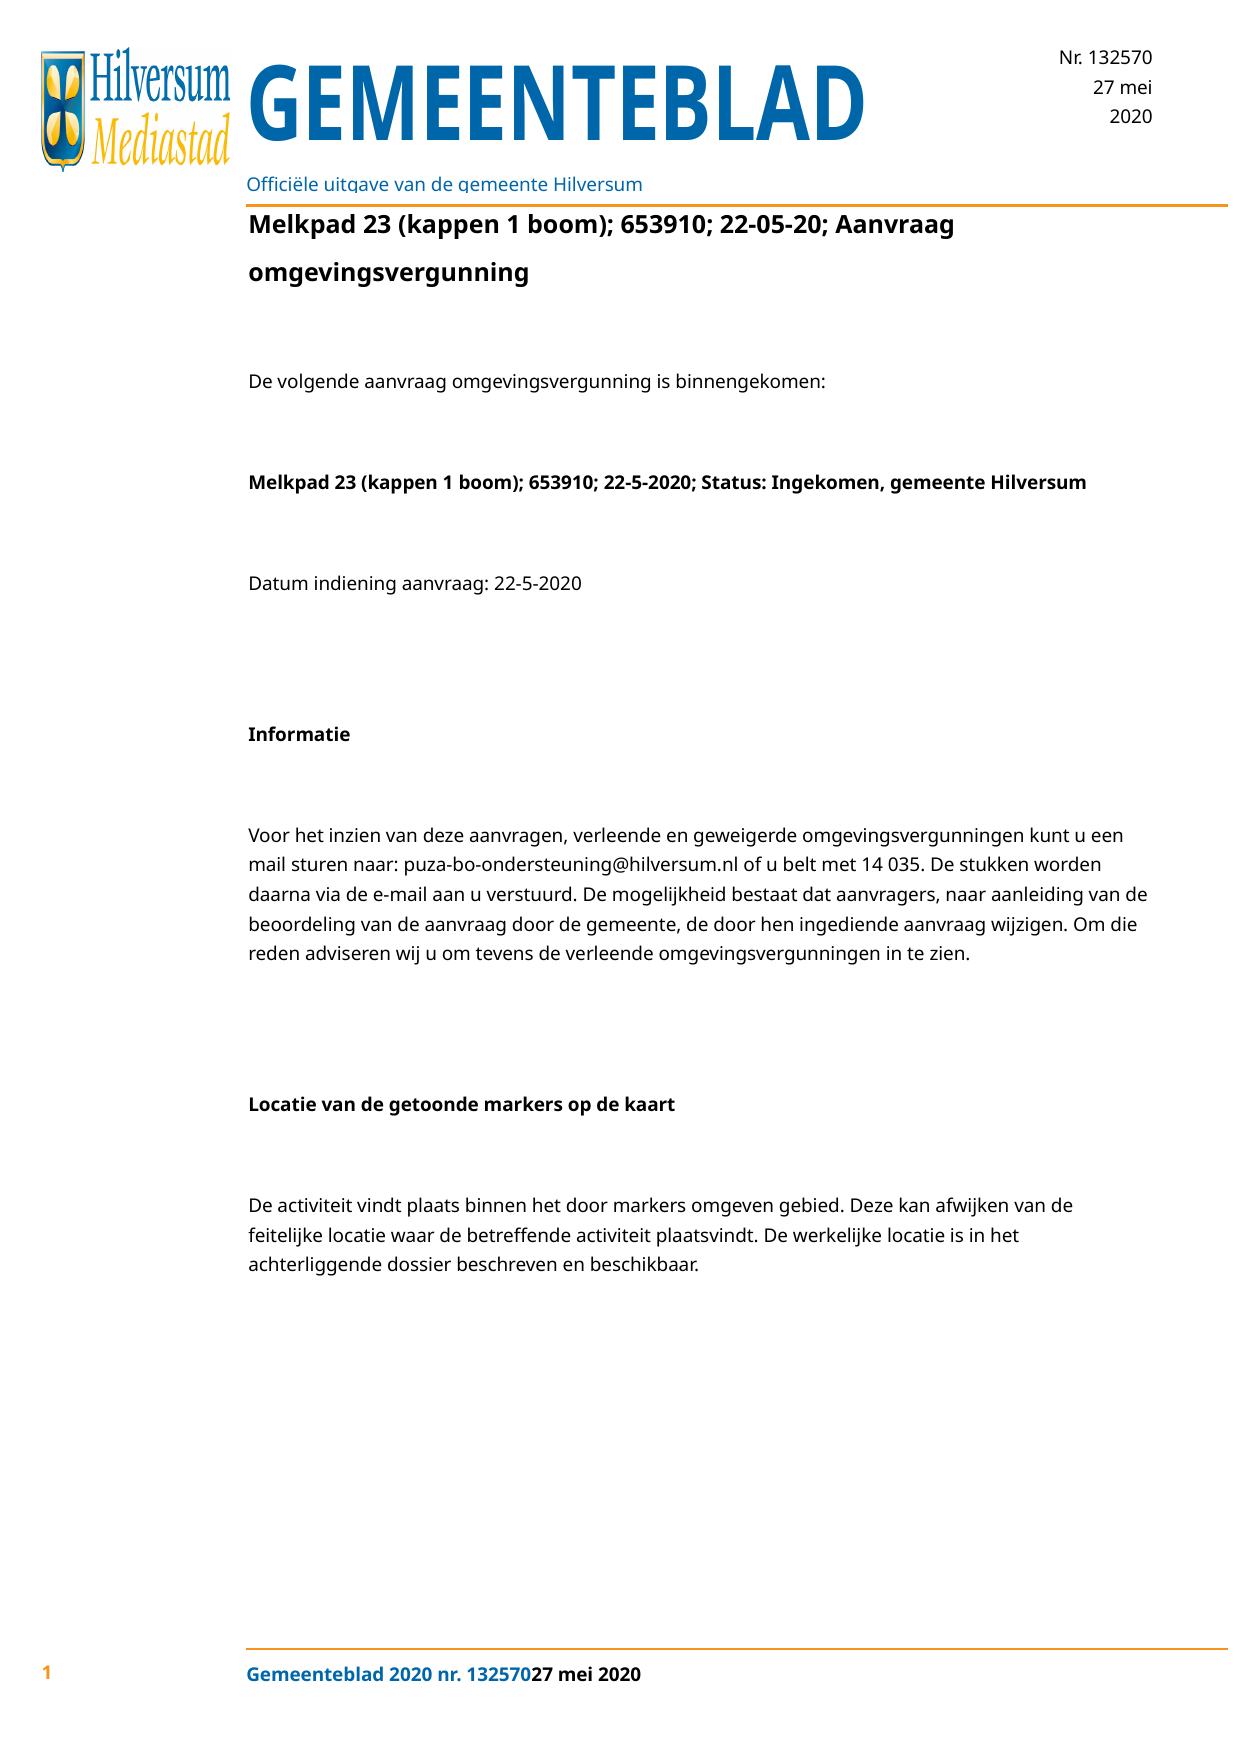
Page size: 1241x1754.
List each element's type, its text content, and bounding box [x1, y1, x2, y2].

text Locatie van de getoonde markers op de kaart [248, 1092, 1152, 1117]
text De volgende aanvraag omgevingsvergunning is binnengekomen: [248, 368, 1152, 394]
text Voor het inzien van deze aanvragen, verleende en geweigerde omgevingsvergunningen kunt u een mail sturen naar: puza-bo-ondersteuning@hilversum.nl of u belt met 14 035. De stukken worden daarna via de e-mail aan u verstuurd. De mogelijkheid bestaat dat aanvragers, naar aanleiding van de beoordeling van de aanvraag door de gemeente, de door hen ingediende aanvraag wijzigen. Om die reden adviseren wij u om tevens de verleende omgevingsvergunningen in te zien. [248, 822, 1152, 966]
text Melkpad 23 (kappen 1 boom); 653910; 22-05-20; Aanvraag omgevingsvergunning [248, 207, 1152, 288]
text Melkpad 23 (kappen 1 boom); 653910; 22-5-2020; Status: Ingekomen, gemeente Hilversum [248, 469, 1152, 495]
text Datum indiening aanvraag: 22-5-2020 [248, 570, 1152, 596]
picture [41, 47, 231, 172]
text De activiteit vindt plaats binnen het door markers omgeven gebied. Deze kan afwijken van de feitelijke locatie waar de betreffende activiteit plaatsvindt. De werkelijke locatie is in het achterliggende dossier beschreven en beschikbaar. [248, 1192, 1152, 1277]
text Informatie [248, 721, 1152, 747]
